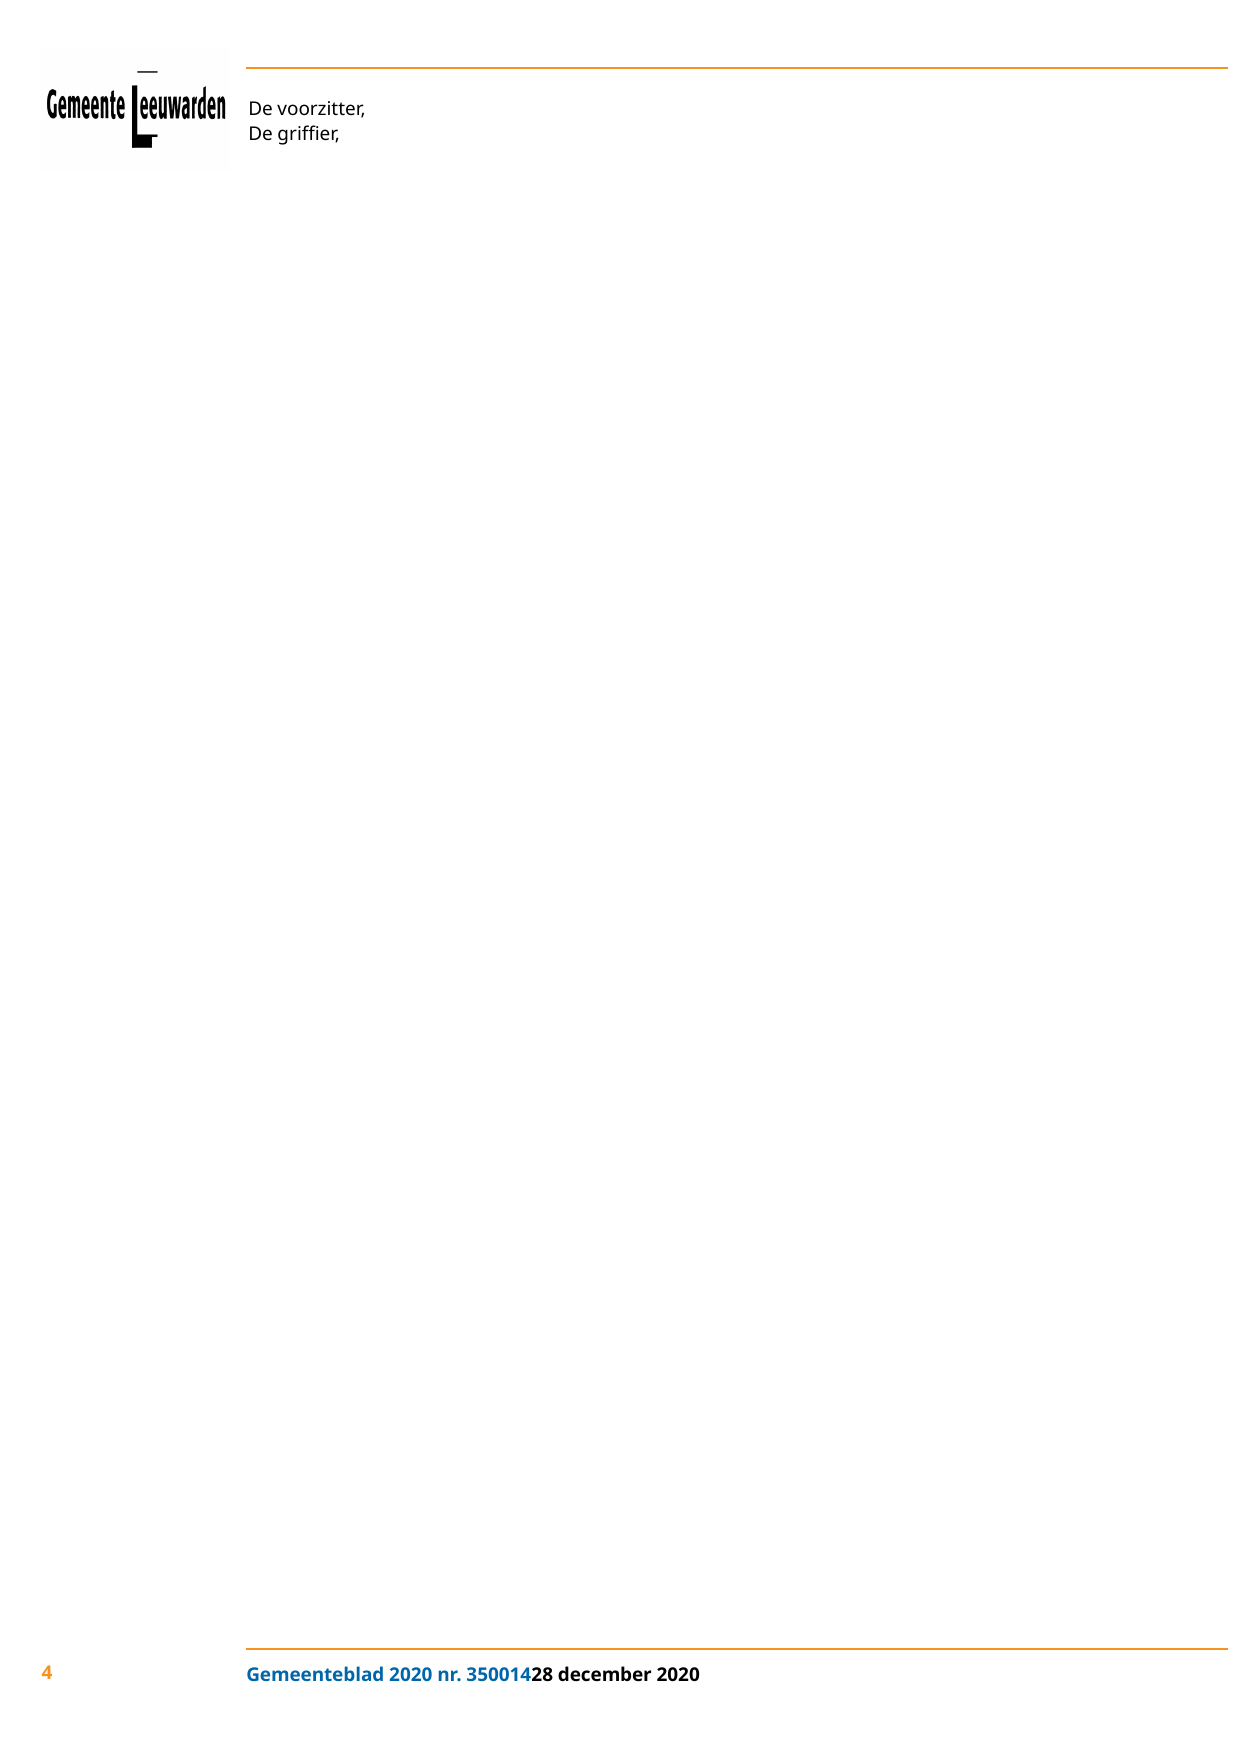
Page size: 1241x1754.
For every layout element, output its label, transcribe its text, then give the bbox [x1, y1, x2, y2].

text De griffier, [248, 121, 1152, 146]
text De voorzitter, [248, 95, 1152, 121]
picture [41, 47, 231, 172]
